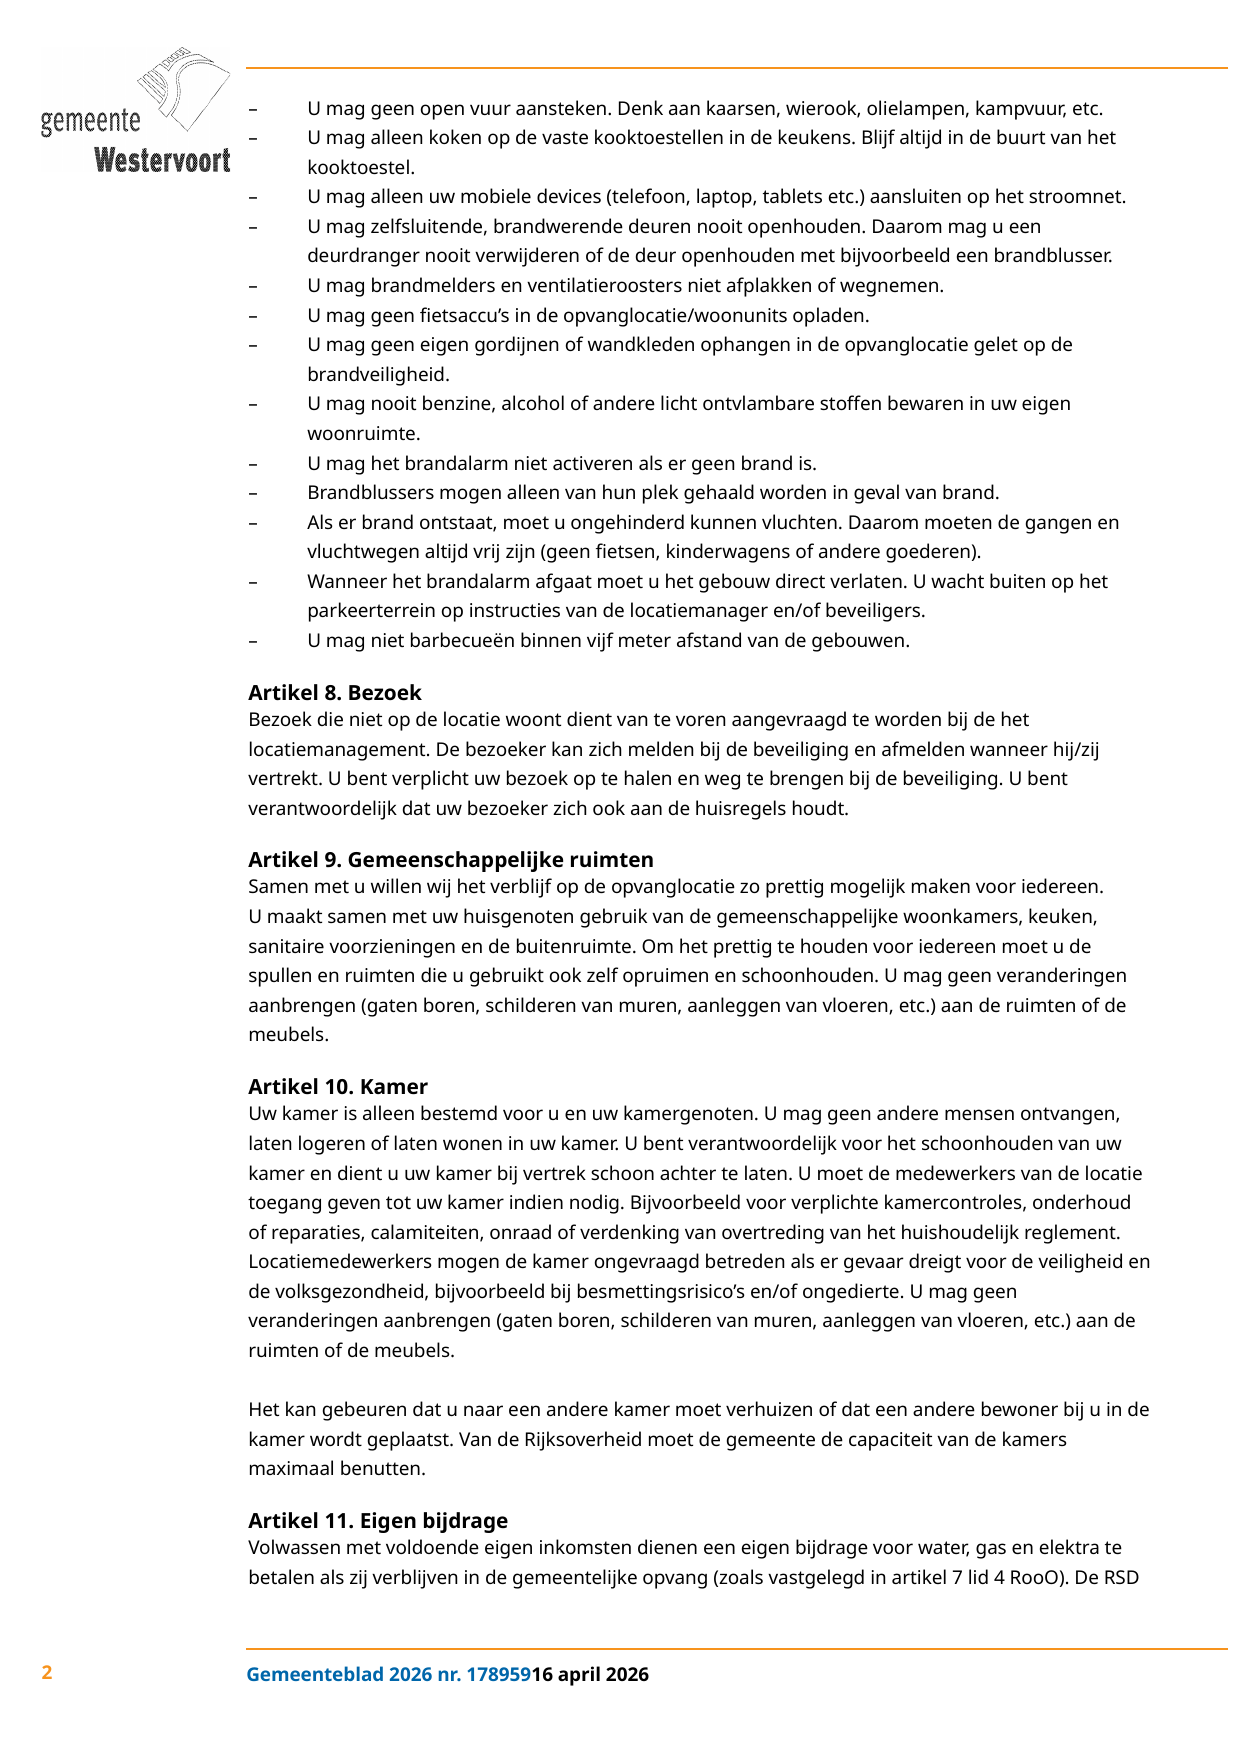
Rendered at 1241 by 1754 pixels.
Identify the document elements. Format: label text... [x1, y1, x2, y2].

list Als er brand ontstaat, moet u ongehinderd kunnen vluchten. Daarom moeten de gangen en vluchtwegen altijd vrij zijn (geen fietsen, kinderwagens of andere goederen). [248, 509, 1152, 564]
list Brandblussers mogen alleen van hun plek gehaald worden in geval van brand. [248, 479, 1152, 505]
picture [41, 47, 231, 172]
list U mag zelfsluitende, brandwerende deuren nooit openhouden. Daarom mag u een deurdranger nooit verwijderen of de deur openhouden met bijvoorbeeld een brandblusser. [248, 213, 1152, 268]
list U mag nooit benzine, alcohol of andere licht ontvlambare stoffen bewaren in uw eigen woonruimte. [248, 391, 1152, 446]
text Het kan gebeuren dat u naar een andere kamer moet verhuizen of dat een andere bewoner bij u in de kamer wordt geplaatst. Van de Rijksoverheid moet de gemeente de capaciteit van de kamers maximaal benutten. [248, 1396, 1152, 1481]
text Volwassen met voldoende eigen inkomsten dienen een eigen bijdrage voor water, gas en elektra te betalen als zij verblijven in de gemeentelijke opvang (zoals vastgelegd in artikel 7 lid 4 RooO). De RSD [248, 1534, 1152, 1590]
list U mag geen fietsaccu’s in de opvanglocatie/woonunits opladen. [248, 302, 1152, 328]
text U maakt samen met uw huisgenoten gebruik van de gemeenschappelijke woonkamers, keuken, sanitaire voorzieningen en de buitenruimte. Om het prettig te houden voor iedereen moet u de spullen en ruimten die u gebruikt ook zelf opruimen en schoonhouden. U mag geen veranderingen aanbrengen (gaten boren, schilderen van muren, aanleggen van vloeren, etc.) aan de ruimten of de meubels. [248, 903, 1152, 1047]
list Wanneer het brandalarm afgaat moet u het gebouw direct verlaten. U wacht buiten op het parkeerterrein op instructies van de locatiemanager en/of beveiligers. [248, 568, 1152, 623]
list U mag alleen koken op de vaste kooktoestellen in de keukens. Blijf altijd in de buurt van het kooktoestel. [248, 124, 1152, 180]
list U mag alleen uw mobiele devices (telefoon, laptop, tablets etc.) aansluiten op het stroomnet. [248, 183, 1152, 209]
list U mag geen eigen gordijnen of wandkleden ophangen in de opvanglocatie gelet op de brandveiligheid. [248, 331, 1152, 387]
text Samen met u willen wij het verblijf op de opvanglocatie zo prettig mogelijk maken voor iedereen. [248, 874, 1152, 899]
list U mag geen open vuur aansteken. Denk aan kaarsen, wierook, olielampen, kampvuur, etc. [248, 95, 1152, 121]
text Artikel 10. Kamer [248, 1072, 1152, 1101]
text Uw kamer is alleen bestemd voor u en uw kamergenoten. U mag geen andere mensen ontvangen, laten logeren of laten wonen in uw kamer. U bent verantwoordelijk voor het schoonhouden van uw kamer en dient u uw kamer bij vertrek schoon achter te laten. U moet de medewerkers van de locatie toegang geven tot uw kamer indien nodig. Bijvoorbeeld voor verplichte kamercontroles, onderhoud of reparaties, calamiteiten, onraad of verdenking van overtreding van het huishoudelijk reglement. Locatiemedewerkers mogen de kamer ongevraagd betreden als er gevaar dreigt voor de veiligheid en de volksgezondheid, bijvoorbeeld bij besmettingsrisico’s en/of ongedierte. U mag geen veranderingen aanbrengen (gaten boren, schilderen van muren, aanleggen van vloeren, etc.) aan de ruimten of de meubels. [248, 1101, 1152, 1363]
list U mag brandmelders en ventilatieroosters niet afplakken of wegnemen. [248, 272, 1152, 298]
text Artikel 9. Gemeenschappelijke ruimten [248, 845, 1152, 874]
text Artikel 8. Bezoek [248, 678, 1152, 706]
text Bezoek die niet op de locatie woont dient van te voren aangevraagd te worden bij de het locatiemanagement. De bezoeker kan zich melden bij de beveiliging en afmelden wanneer hij/zij vertrekt. U bent verplicht uw bezoek op te halen en weg te brengen bij de beveiliging. U bent verantwoordelijk dat uw bezoeker zich ook aan de huisregels houdt. [248, 706, 1152, 821]
text Artikel 11. Eigen bijdrage [248, 1506, 1152, 1534]
list U mag niet barbecueën binnen vijf meter afstand van de gebouwen. [248, 627, 1152, 653]
list U mag het brandalarm niet activeren als er geen brand is. [248, 450, 1152, 476]
